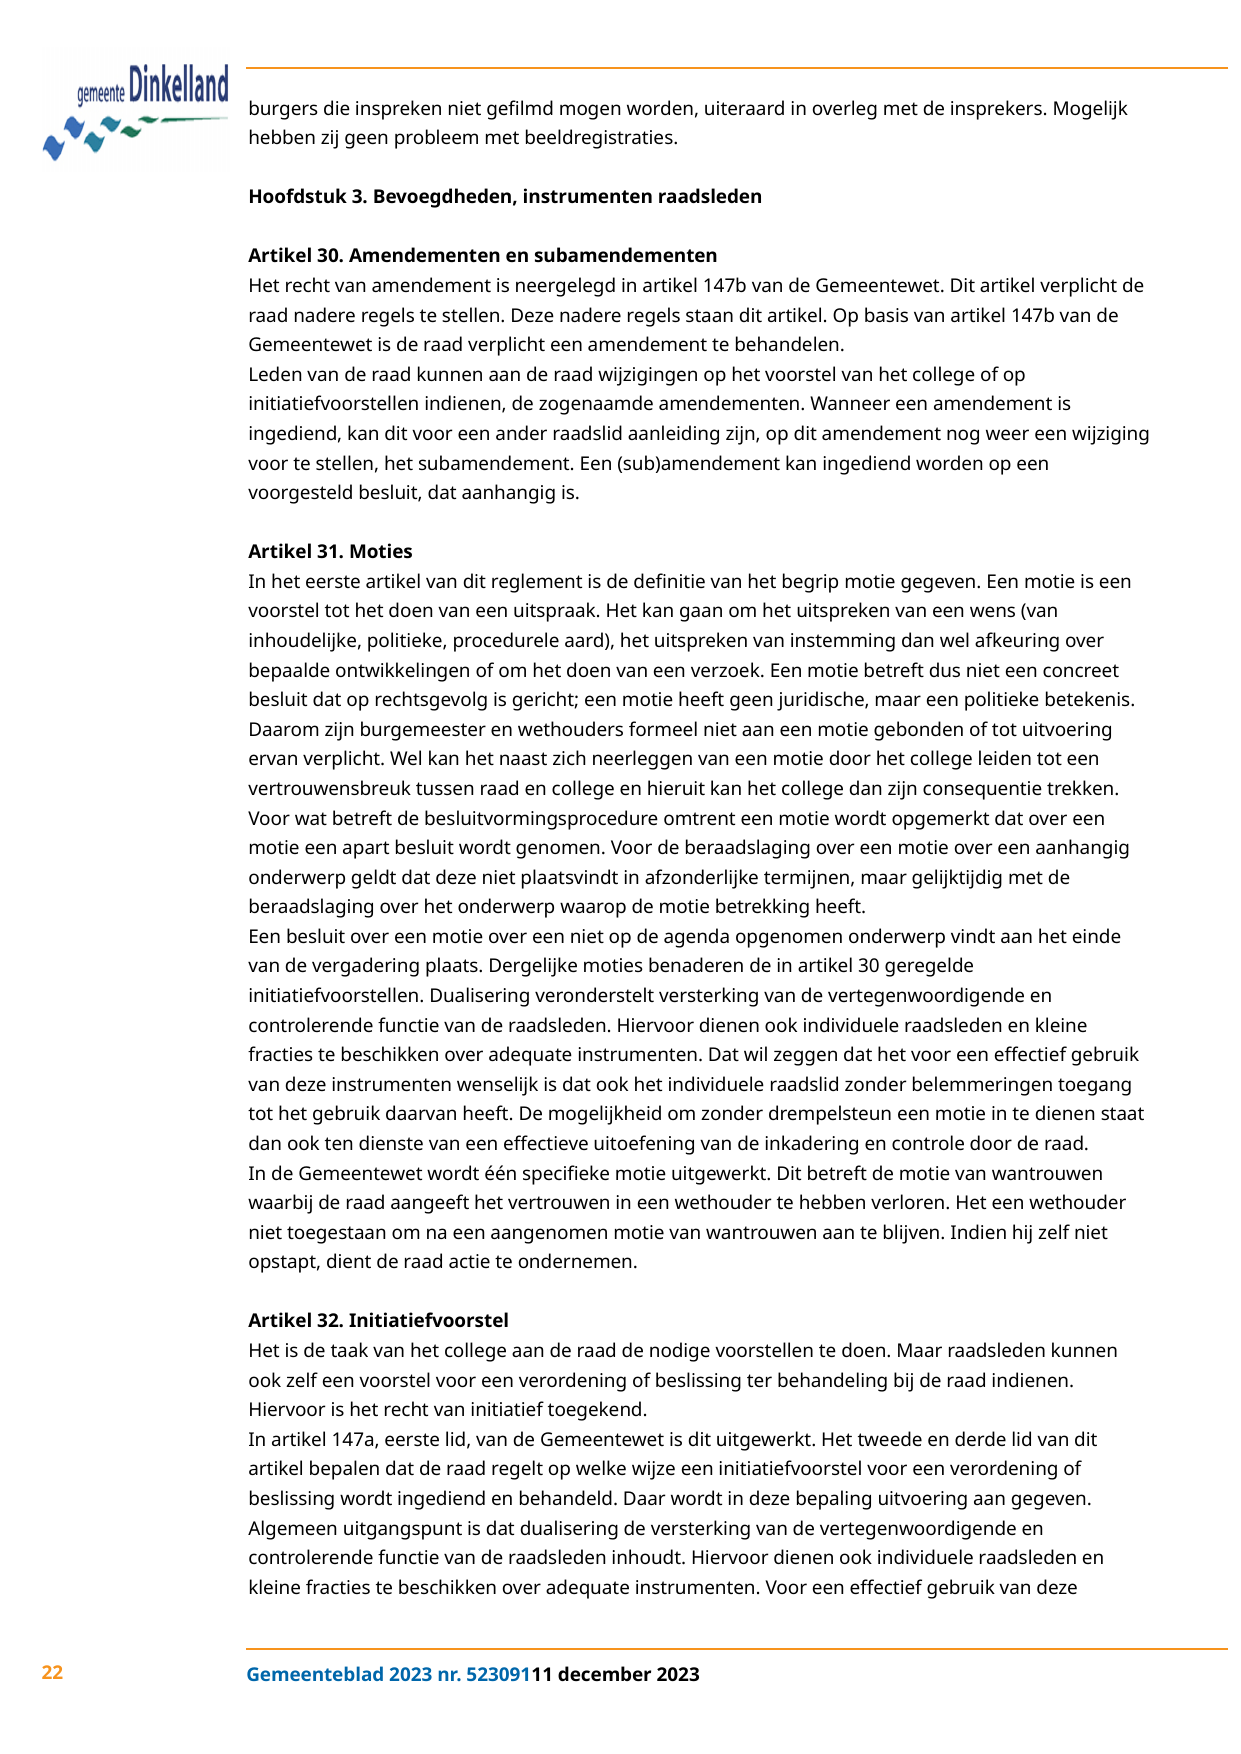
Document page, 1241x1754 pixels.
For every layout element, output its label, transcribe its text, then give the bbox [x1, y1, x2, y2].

text Het is de taak van het college aan de raad de nodige voorstellen te doen. Maar raadsleden kunnen ook zelf een voorstel voor een verordening of beslissing ter behandeling bij de raad indienen. Hiervoor is het recht van initiatief toegekend. [248, 1337, 1152, 1422]
text Hoofdstuk 3. Bevoegdheden, instrumenten raadsleden [248, 183, 1152, 209]
text Voor wat betreft de besluitvormingsprocedure omtrent een motie wordt opgemerkt dat over een motie een apart besluit wordt genomen. Voor de beraadslaging over een motie over een aanhangig onderwerp geldt dat deze niet plaatsvindt in afzonderlijke termijnen, maar gelijktijdig met de beraadslaging over het onderwerp waarop de motie betrekking heeft. [248, 805, 1152, 919]
picture [41, 47, 231, 172]
text Leden van de raad kunnen aan de raad wijzigingen op het voorstel van het college of op initiatiefvoorstellen indienen, de zogenaamde amendementen. Wanneer een amendement is ingediend, kan dit voor een ander raadslid aanleiding zijn, op dit amendement nog weer een wijziging voor te stellen, het subamendement. Een (sub)amendement kan ingediend worden op een voorgesteld besluit, dat aanhangig is. [248, 361, 1152, 505]
text In het eerste artikel van dit reglement is de definitie van het begrip motie gegeven. Een motie is een voorstel tot het doen van een uitspraak. Het kan gaan om het uitspreken van een wens (van inhoudelijke, politieke, procedurele aard), het uitspreken van instemming dan wel afkeuring over bepaalde ontwikkelingen of om het doen van een verzoek. Een motie betreft dus niet een concreet besluit dat op rechtsgevolg is gericht; een motie heeft geen juridische, maar een politieke betekenis. Daarom zijn burgemeester en wethouders formeel niet aan een motie gebonden of tot uitvoering ervan verplicht. Wel kan het naast zich neerleggen van een motie door het college leiden tot een vertrouwensbreuk tussen raad en college en hieruit kan het college dan zijn consequentie trekken. [248, 568, 1152, 801]
text Artikel 32. Initiatiefvoorstel [248, 1308, 1152, 1333]
text Algemeen uitgangspunt is dat dualisering de versterking van de vertegenwoordigende en controlerende functie van de raadsleden inhoudt. Hiervoor dienen ook individuele raadsleden en kleine fracties te beschikken over adequate instrumenten. Voor een effectief gebruik van deze [248, 1515, 1152, 1600]
text Een besluit over een motie over een niet op de agenda opgenomen onderwerp vindt aan het einde van de vergadering plaats. Dergelijke moties benaderen de in artikel 30 geregelde initiatiefvoorstellen. Dualisering veronderstelt versterking van de vertegenwoordigende en controlerende functie van de raadsleden. Hiervoor dienen ook individuele raadsleden en kleine fracties te beschikken over adequate instrumenten. Dat wil zeggen dat het voor een effectief gebruik van deze instrumenten wenselijk is dat ook het individuele raadslid zonder belemmeringen toegang tot het gebruik daarvan heeft. De mogelijkheid om zonder drempelsteun een motie in te dienen staat dan ook ten dienste van een effectieve uitoefening van de inkadering en controle door de raad. [248, 923, 1152, 1156]
text In de Gemeentewet wordt één specifieke motie uitgewerkt. Dit betreft de motie van wantrouwen waarbij de raad aangeeft het vertrouwen in een wethouder te hebben verloren. Het een wethouder niet toegestaan om na een aangenomen motie van wantrouwen aan te blijven. Indien hij zelf niet opstapt, dient de raad actie te ondernemen. [248, 1160, 1152, 1274]
text burgers die inspreken niet gefilmd mogen worden, uiteraard in overleg met de insprekers. Mogelijk hebben zij geen probleem met beeldregistraties. [248, 95, 1152, 150]
text Artikel 31. Moties [248, 538, 1152, 564]
text Artikel 30. Amendementen en subamendementen [248, 243, 1152, 268]
text Het recht van amendement is neergelegd in artikel 147b van de Gemeentewet. Dit artikel verplicht de raad nadere regels te stellen. Deze nadere regels staan dit artikel. Op basis van artikel 147b van de Gemeentewet is de raad verplicht een amendement te behandelen. [248, 272, 1152, 357]
text In artikel 147a, eerste lid, van de Gemeentewet is dit uitgewerkt. Het tweede en derde lid van dit artikel bepalen dat de raad regelt op welke wijze een initiatiefvoorstel voor een verordening of beslissing wordt ingediend en behandeld. Daar wordt in deze bepaling uitvoering aan gegeven. [248, 1426, 1152, 1511]
